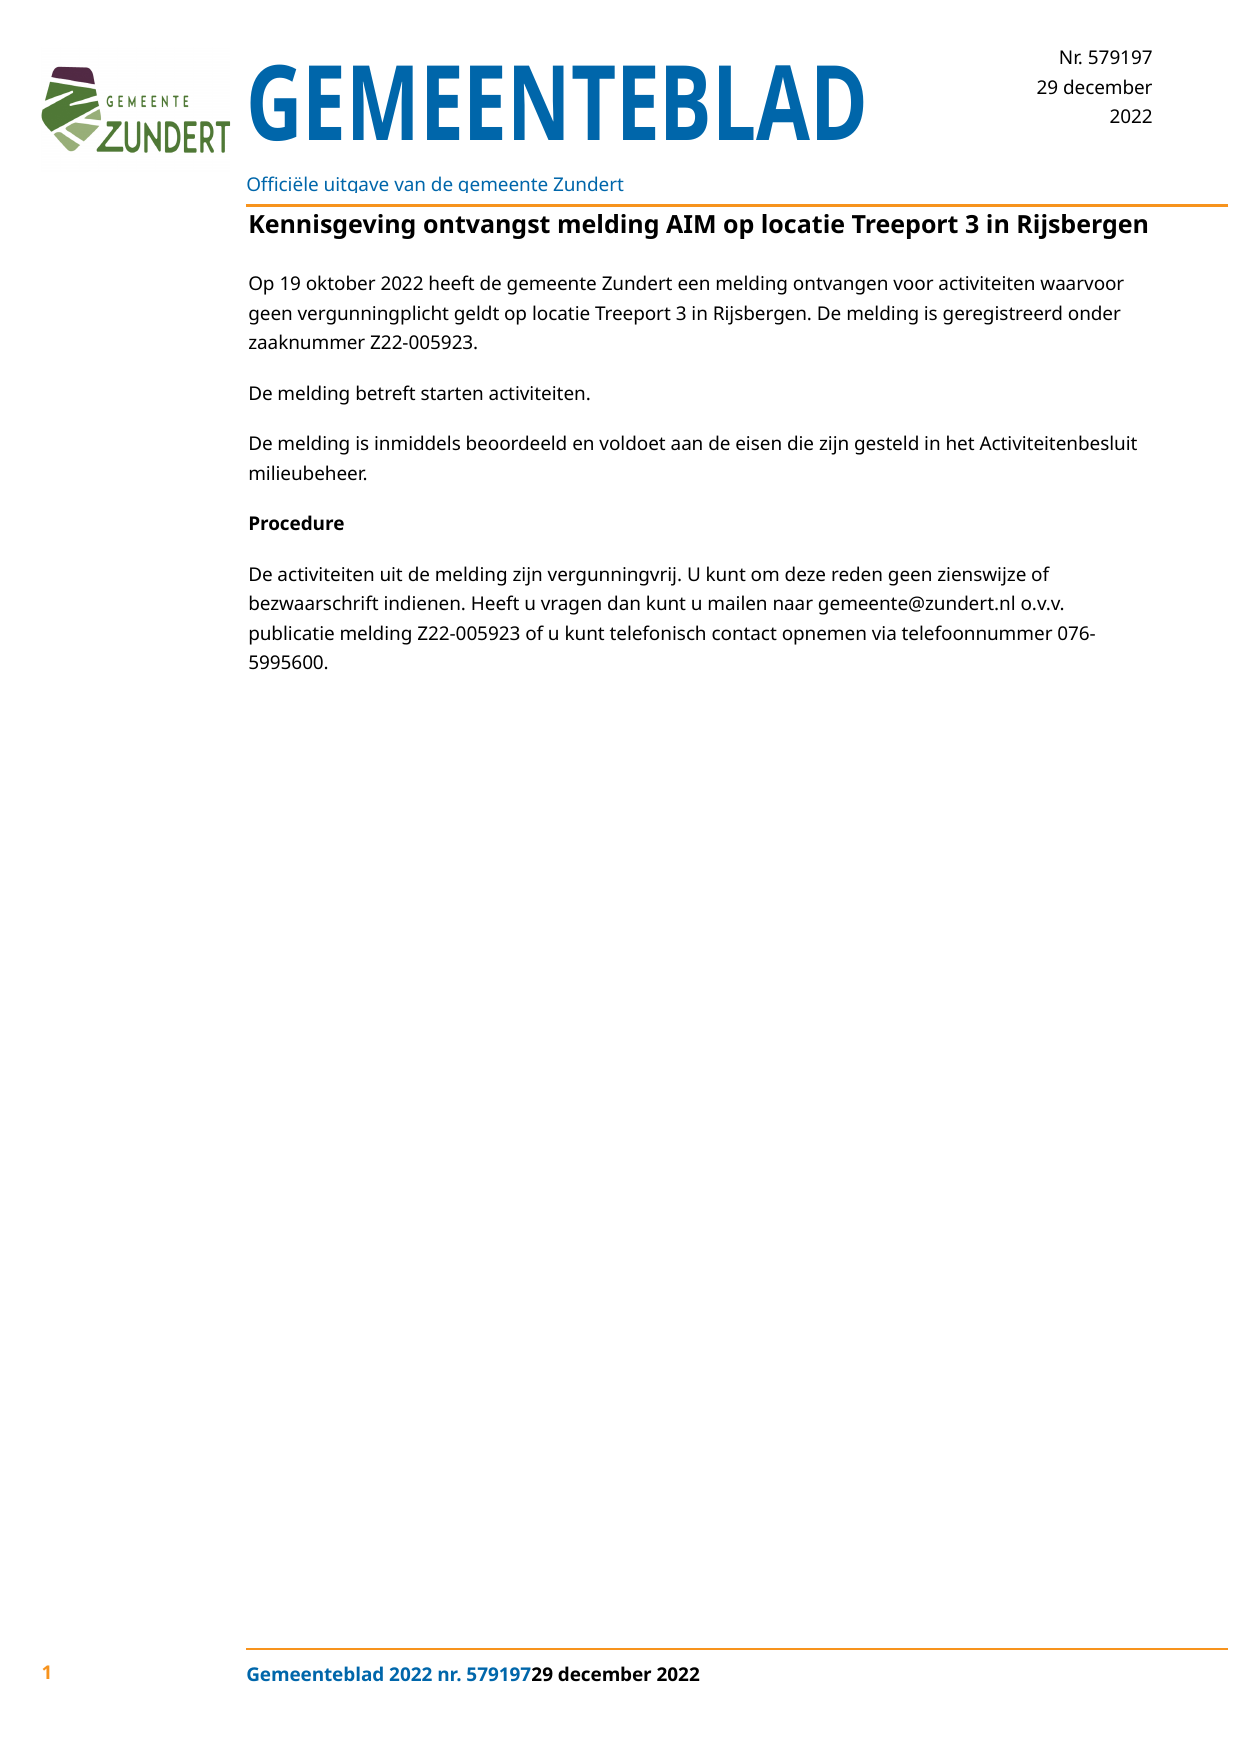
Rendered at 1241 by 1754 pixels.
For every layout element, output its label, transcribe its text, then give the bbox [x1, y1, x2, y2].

text De melding is inmiddels beoordeeld en voldoet aan de eisen die zijn gesteld in het Activiteitenbesluit milieubeheer. [248, 430, 1152, 486]
picture [41, 47, 231, 172]
text Kennisgeving ontvangst melding AIM op locatie Treeport 3 in Rijsbergen [248, 207, 1152, 241]
text Procedure [248, 510, 1152, 536]
text De activiteiten uit de melding zijn vergunningvrij. U kunt om deze reden geen zienswijze of bezwaarschrift indienen. Heeft u vragen dan kunt u mailen naar gemeente@zundert.nl o.v.v. publicatie melding Z22-005923 of u kunt telefonisch contact opnemen via telefoonnummer 076-5995600. [248, 561, 1152, 675]
text De melding betreft starten activiteiten. [248, 380, 1152, 406]
text Op 19 oktober 2022 heeft de gemeente Zundert een melding ontvangen voor activiteiten waarvoor geen vergunningplicht geldt op locatie Treeport 3 in Rijsbergen. De melding is geregistreerd onder zaaknummer Z22-005923. [248, 270, 1152, 355]
